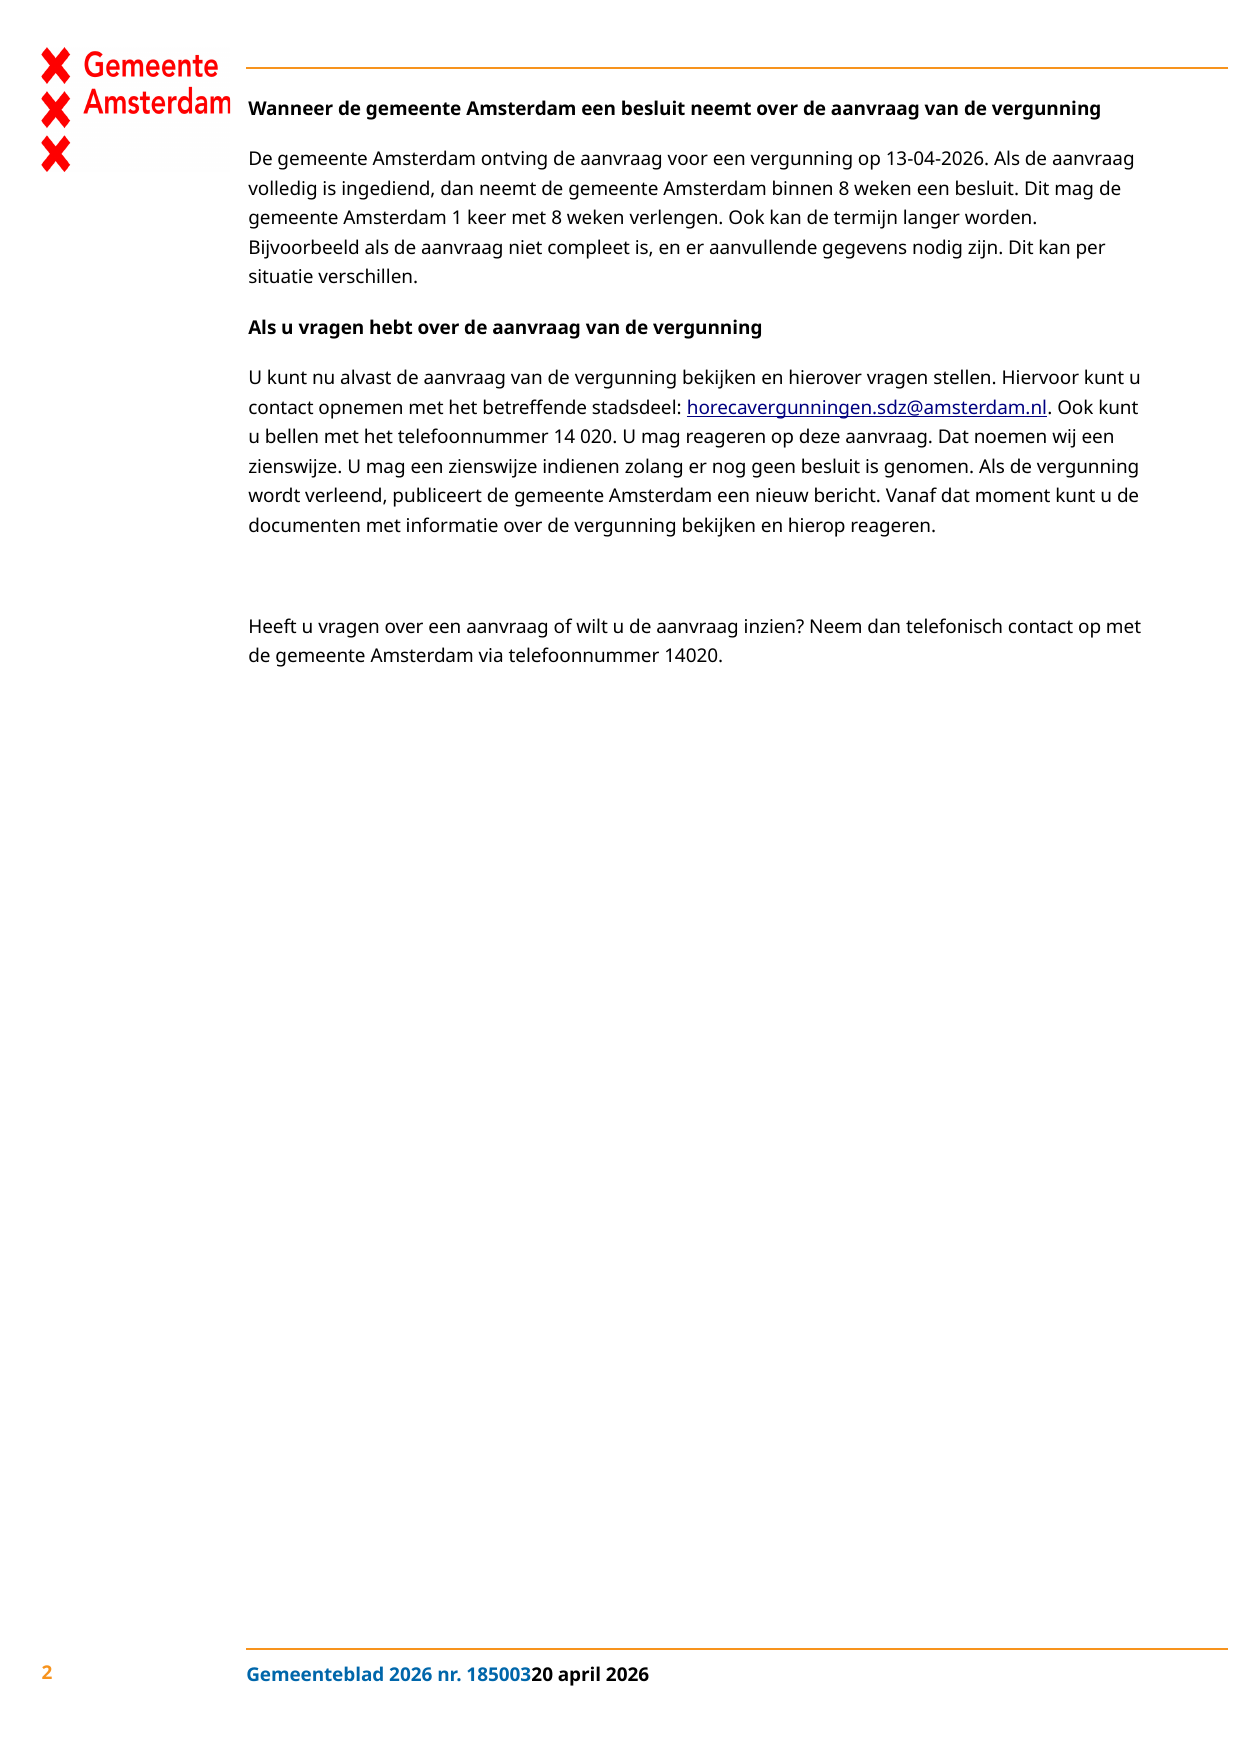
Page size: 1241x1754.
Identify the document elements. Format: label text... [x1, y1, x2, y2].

picture [41, 47, 231, 172]
text Heeft u vragen over een aanvraag of wilt u de aanvraag inzien? Neem dan telefonisch contact op met de gemeente Amsterdam via telefoonnummer 14020. [248, 613, 1152, 668]
text Wanneer de gemeente Amsterdam een besluit neemt over de aanvraag van de vergunning [248, 95, 1152, 121]
text Als u vragen hebt over de aanvraag van de vergunning [248, 314, 1152, 340]
text De gemeente Amsterdam ontving de aanvraag voor een vergunning op 13-04-2026. Als de aanvraag volledig is ingediend, dan neemt de gemeente Amsterdam binnen 8 weken een besluit. Dit mag de gemeente Amsterdam 1 keer met 8 weken verlengen. Ook kan de termijn langer worden. Bijvoorbeeld als de aanvraag niet compleet is, en er aanvullende gegevens nodig zijn. Dit kan per situatie verschillen. [248, 145, 1152, 289]
text U kunt nu alvast de aanvraag van de vergunning bekijken en hierover vragen stellen. Hiervoor kunt u contact opnemen met het betreffende stadsdeel: horecavergunningen.sdz@amsterdam.nl. Ook kunt u bellen met het telefoonnummer 14 020. U mag reageren op deze aanvraag. Dat noemen wij een zienswijze. U mag een zienswijze indienen zolang er nog geen besluit is genomen. Als de vergunning wordt verleend, publiceert de gemeente Amsterdam een nieuw bericht. Vanaf dat moment kunt u de documenten met informatie over de vergunning bekijken en hierop reageren. [248, 364, 1152, 538]
